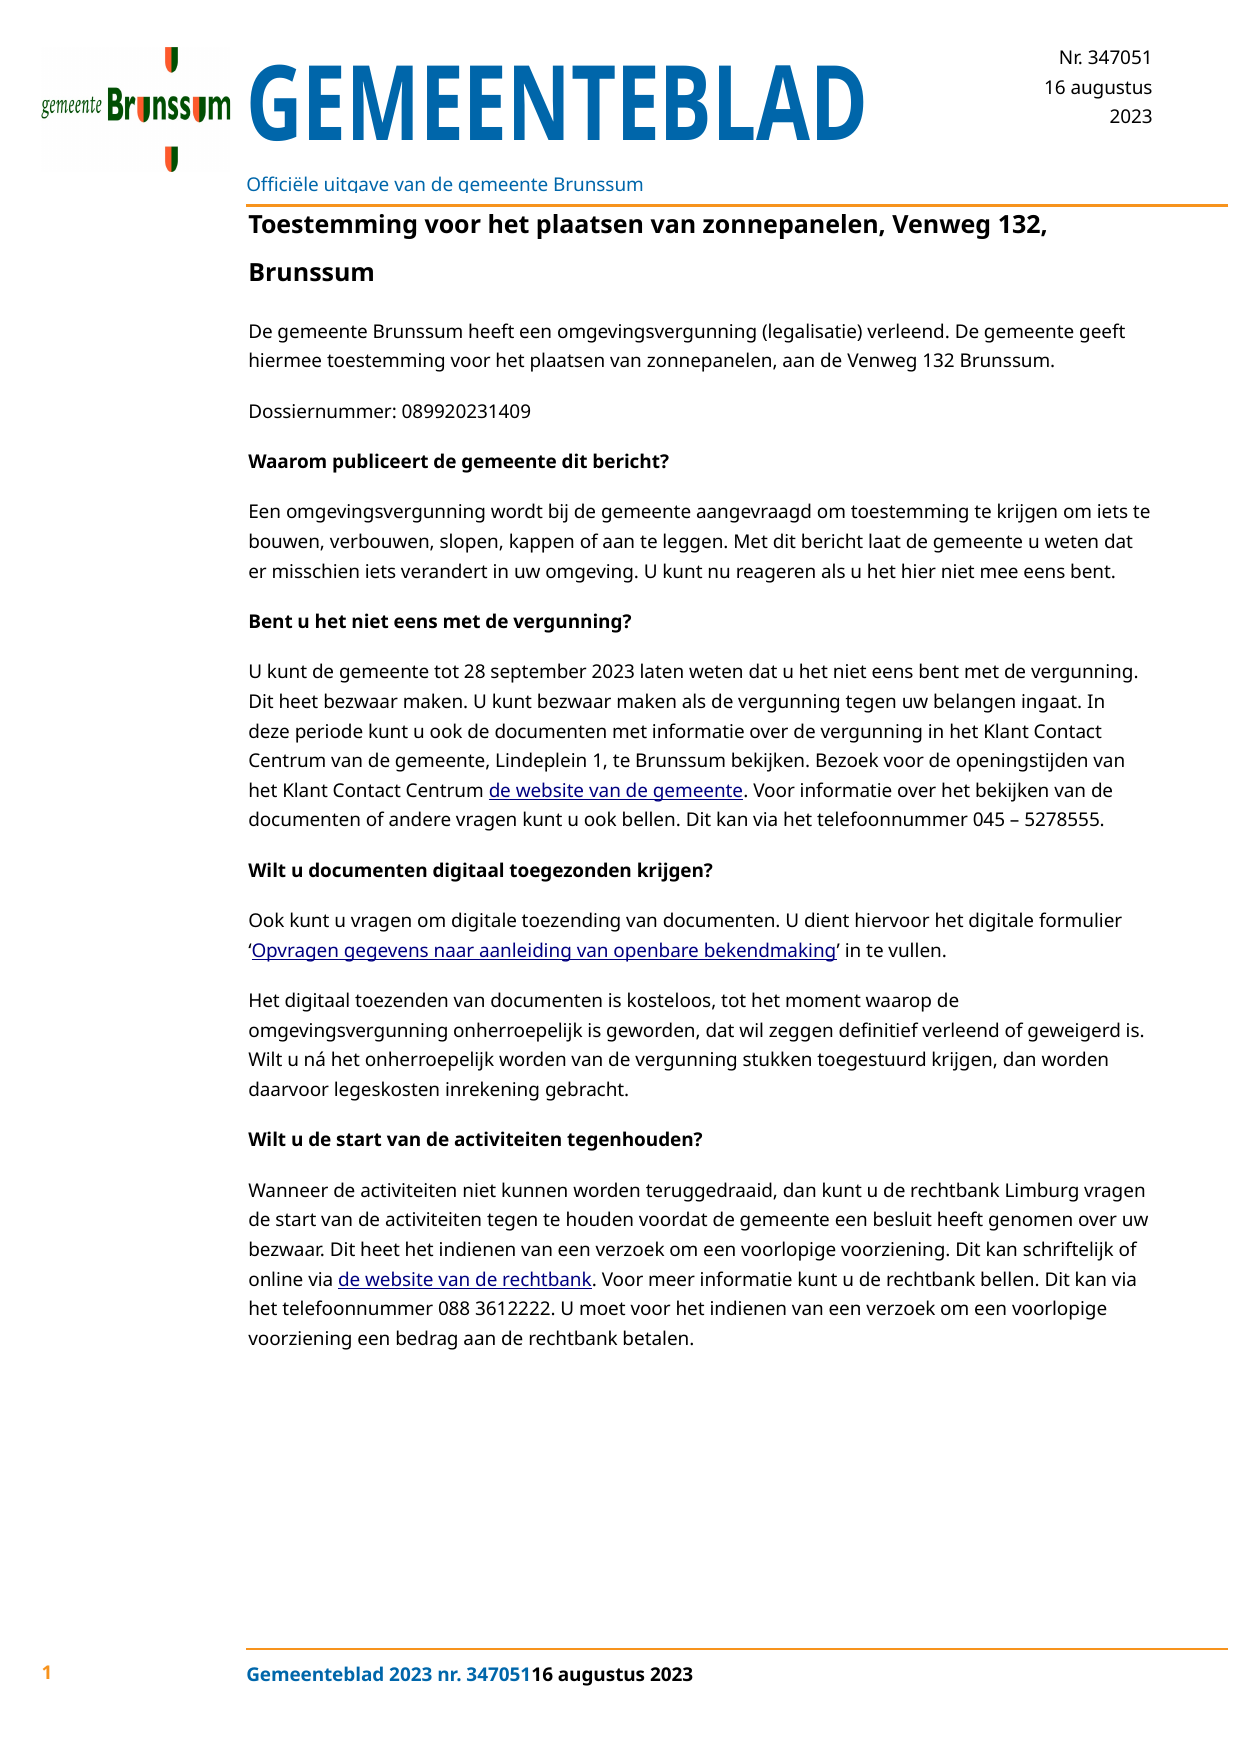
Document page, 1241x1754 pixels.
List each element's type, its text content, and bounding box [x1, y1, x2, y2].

text Dossiernummer: 089920231409 [248, 398, 1152, 424]
text Wanneer de activiteiten niet kunnen worden teruggedraaid, dan kunt u de rechtbank Limburg vragen de start van de activiteiten tegen te houden voordat de gemeente een besluit heeft genomen over uw bezwaar. Dit heet het indienen van een verzoek om een voorlopige voorziening. Dit kan schriftelijk of online via de website van de rechtbank. Voor meer informatie kunt u de rechtbank bellen. Dit kan via het telefoonnummer 088 3612222. U moet voor het indienen van een verzoek om een voorlopige voorziening een bedrag aan de rechtbank betalen. [248, 1177, 1152, 1351]
text Het digitaal toezenden van documenten is kosteloos, tot het moment waarop de omgevingsvergunning onherroepelijk is geworden, dat wil zeggen definitief verleend of geweigerd is. Wilt u ná het onherroepelijk worden van de vergunning stukken toegestuurd krijgen, dan worden daarvoor legeskosten inrekening gebracht. [248, 987, 1152, 1102]
text Een omgevingsvergunning wordt bij de gemeente aangevraagd om toestemming te krijgen om iets te bouwen, verbouwen, slopen, kappen of aan te leggen. Met dit bericht laat de gemeente u weten dat er misschien iets verandert in uw omgeving. U kunt nu reageren als u het hier niet mee eens bent. [248, 499, 1152, 584]
text Bent u het niet eens met de vergunning? [248, 608, 1152, 634]
text Ook kunt u vragen om digitale toezending van documenten. U dient hiervoor het digitale formulier ‘Opvragen gegevens naar aanleiding van openbare bekendmaking’ in te vullen. [248, 907, 1152, 963]
picture [41, 47, 231, 172]
text Waarom publiceert de gemeente dit bericht? [248, 448, 1152, 474]
text De gemeente Brunssum heeft een omgevingsvergunning (legalisatie) verleend. De gemeente geeft hiermee toestemming voor het plaatsen van zonnepanelen, aan de Venweg 132 Brunssum. [248, 318, 1152, 373]
text Wilt u de start van de activiteiten tegenhouden? [248, 1127, 1152, 1152]
text U kunt de gemeente tot 28 september 2023 laten weten dat u het niet eens bent met de vergunning. Dit heet bezwaar maken. U kunt bezwaar maken als de vergunning tegen uw belangen ingaat. In deze periode kunt u ook de documenten met informatie over de vergunning in het Klant Contact Centrum van de gemeente, Lindeplein 1, te Brunssum bekijken. Bezoek voor de openingstijden van het Klant Contact Centrum de website van de gemeente. Voor informatie over het bekijken van de documenten of andere vragen kunt u ook bellen. Dit kan via het telefoonnummer 045 – 5278555. [248, 659, 1152, 832]
text Wilt u documenten digitaal toegezonden krijgen? [248, 857, 1152, 883]
text Toestemming voor het plaatsen van zonnepanelen, Venweg 132, Brunssum [248, 207, 1152, 288]
